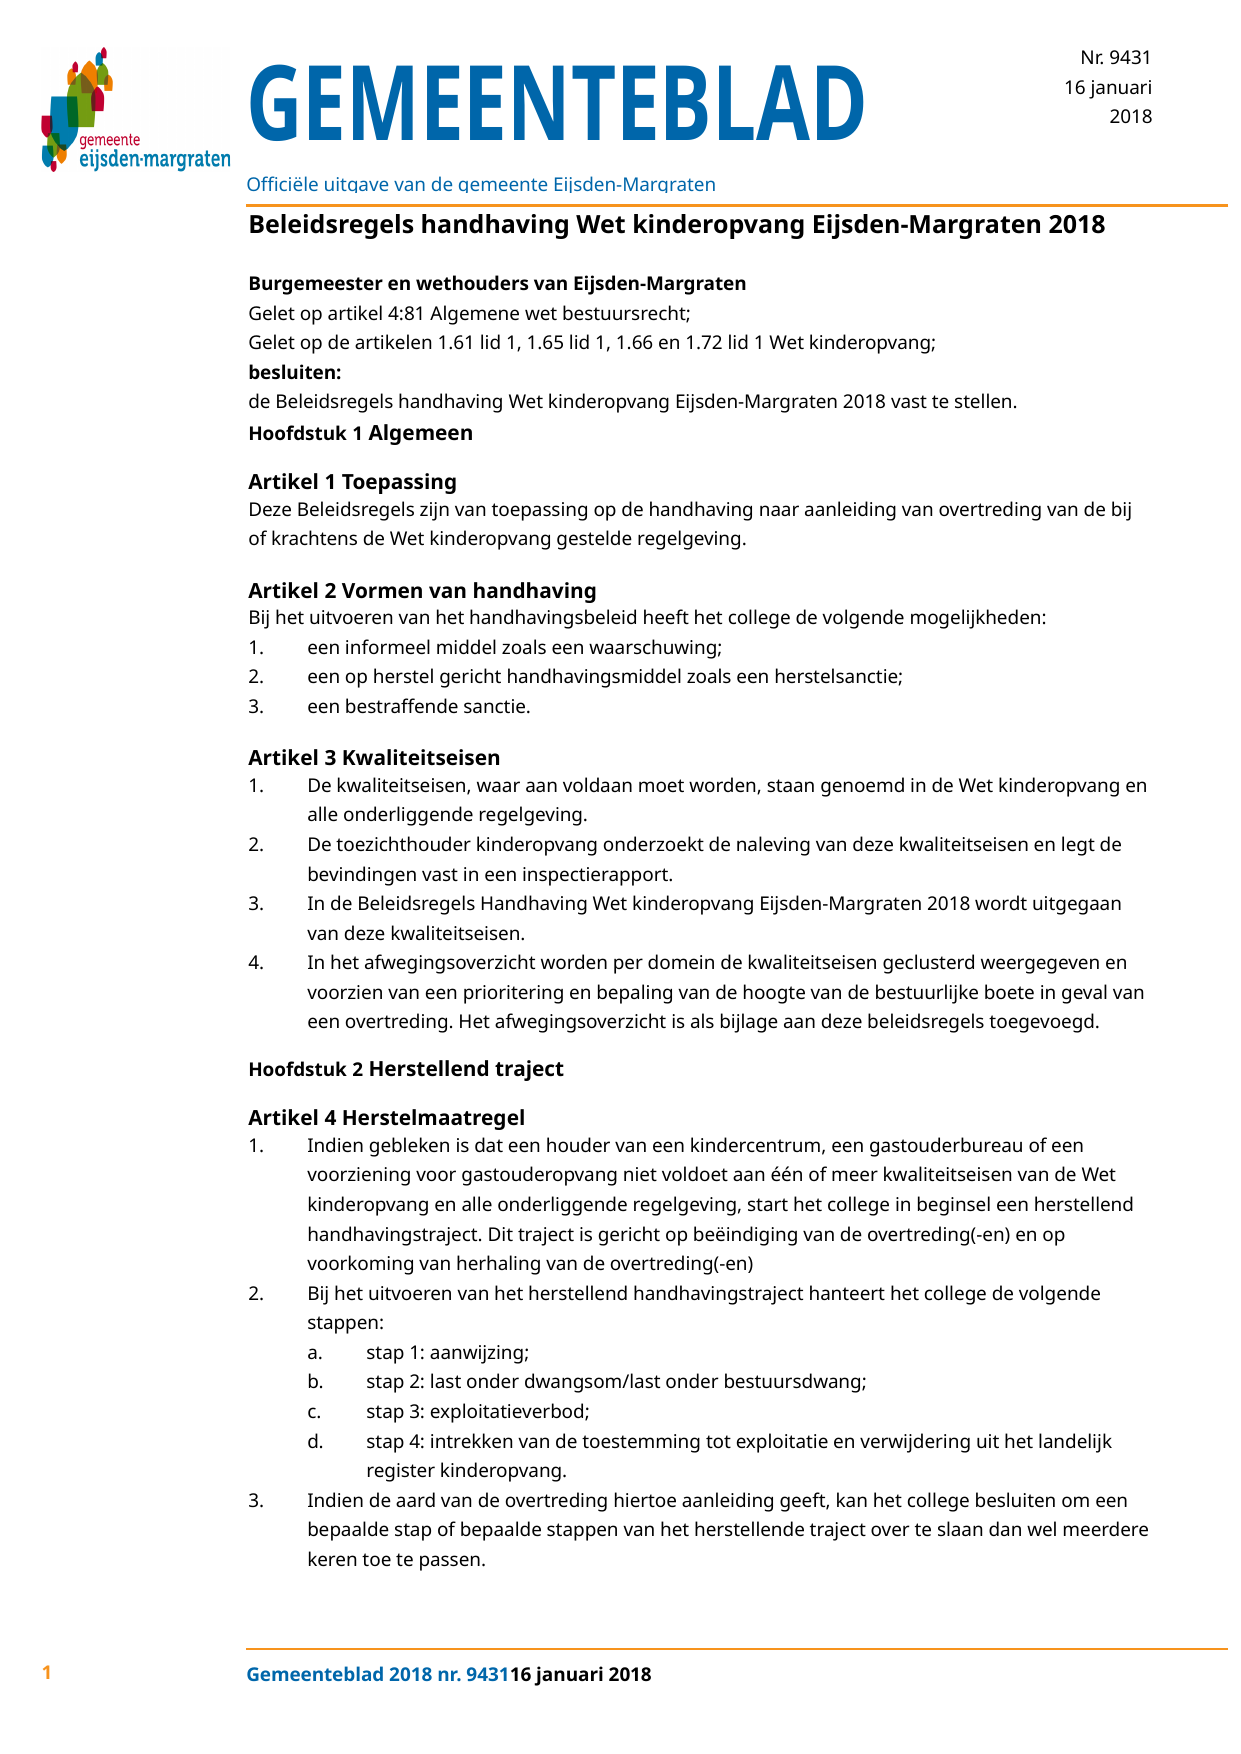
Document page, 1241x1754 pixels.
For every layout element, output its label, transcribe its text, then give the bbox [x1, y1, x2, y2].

text Hoofdstuk 1 Algemeen [248, 418, 1152, 447]
list Bij het uitvoeren van het herstellend handhavingstraject hanteert het college de volgende stappen: [248, 1280, 1152, 1335]
text Artikel 2 Vormen van handhaving [248, 576, 1152, 604]
list Indien gebleken is dat een houder van een kindercentrum, een gastouderbureau of een voorziening voor gastouderopvang niet voldoet aan één of meer kwaliteitseisen van de Wet kinderopvang en alle onderliggende regelgeving, start het college in beginsel een herstellend handhavingstraject. Dit traject is gericht op beëindiging van de overtreding(-en) en op voorkoming van herhaling van de overtreding(-en) [248, 1132, 1152, 1276]
text besluiten: [248, 359, 1152, 385]
text Hoofdstuk 2 Herstellend traject [248, 1054, 1152, 1083]
list De kwaliteitseisen, waar aan voldaan moet worden, staan genoemd in de Wet kinderopvang en alle onderliggende regelgeving. [248, 772, 1152, 827]
list In de Beleidsregels Handhaving Wet kinderopvang Eijsden-Margraten 2018 wordt uitgegaan van deze kwaliteitseisen. [248, 890, 1152, 946]
list stap 1: aanwijzing; [307, 1339, 1152, 1365]
text Bij het uitvoeren van het handhavingsbeleid heeft het college de volgende mogelijkheden: [248, 604, 1152, 630]
list De toezichthouder kinderopvang onderzoekt de naleving van deze kwaliteitseisen en legt de bevindingen vast in een inspectierapport. [248, 831, 1152, 886]
text Gelet op de artikelen 1.61 lid 1, 1.65 lid 1, 1.66 en 1.72 lid 1 Wet kinderopvang; [248, 329, 1152, 355]
text Beleidsregels handhaving Wet kinderopvang Eijsden-Margraten 2018 [248, 207, 1152, 241]
list een informeel middel zoals een waarschuwing; [248, 634, 1152, 660]
picture [41, 47, 231, 172]
list stap 3: exploitatieverbod; [307, 1398, 1152, 1424]
text Artikel 1 Toepassing [248, 467, 1152, 496]
text Artikel 4 Herstelmaatregel [248, 1103, 1152, 1132]
text Burgemeester en wethouders van Eijsden-Margraten [248, 270, 1152, 296]
list stap 2: last onder dwangsom/last onder bestuursdwang; [307, 1369, 1152, 1394]
list een bestraffende sanctie. [248, 693, 1152, 719]
list stap 4: intrekken van de toestemming tot exploitatie en verwijdering uit het landelijk register kinderopvang. [307, 1428, 1152, 1483]
list een op herstel gericht handhavingsmiddel zoals een herstelsanctie; [248, 663, 1152, 689]
text Deze Beleidsregels zijn van toepassing op de handhaving naar aanleiding van overtreding van de bij of krachtens de Wet kinderopvang gestelde regelgeving. [248, 496, 1152, 551]
text de Beleidsregels handhaving Wet kinderopvang Eijsden-Margraten 2018 vast te stellen. [248, 389, 1152, 414]
text Gelet op artikel 4:81 Algemene wet bestuursrecht; [248, 300, 1152, 326]
text Artikel 3 Kwaliteitseisen [248, 743, 1152, 772]
list Indien de aard van de overtreding hiertoe aanleiding geeft, kan het college besluiten om een bepaalde stap of bepaalde stappen van het herstellende traject over te slaan dan wel meerdere keren toe te passen. [248, 1487, 1152, 1572]
list In het afwegingsoverzicht worden per domein de kwaliteitseisen geclusterd weergegeven en voorzien van een prioritering en bepaling van de hoogte van de bestuurlijke boete in geval van een overtreding. Het afwegingsoverzicht is als bijlage aan deze beleidsregels toegevoegd. [248, 949, 1152, 1034]
